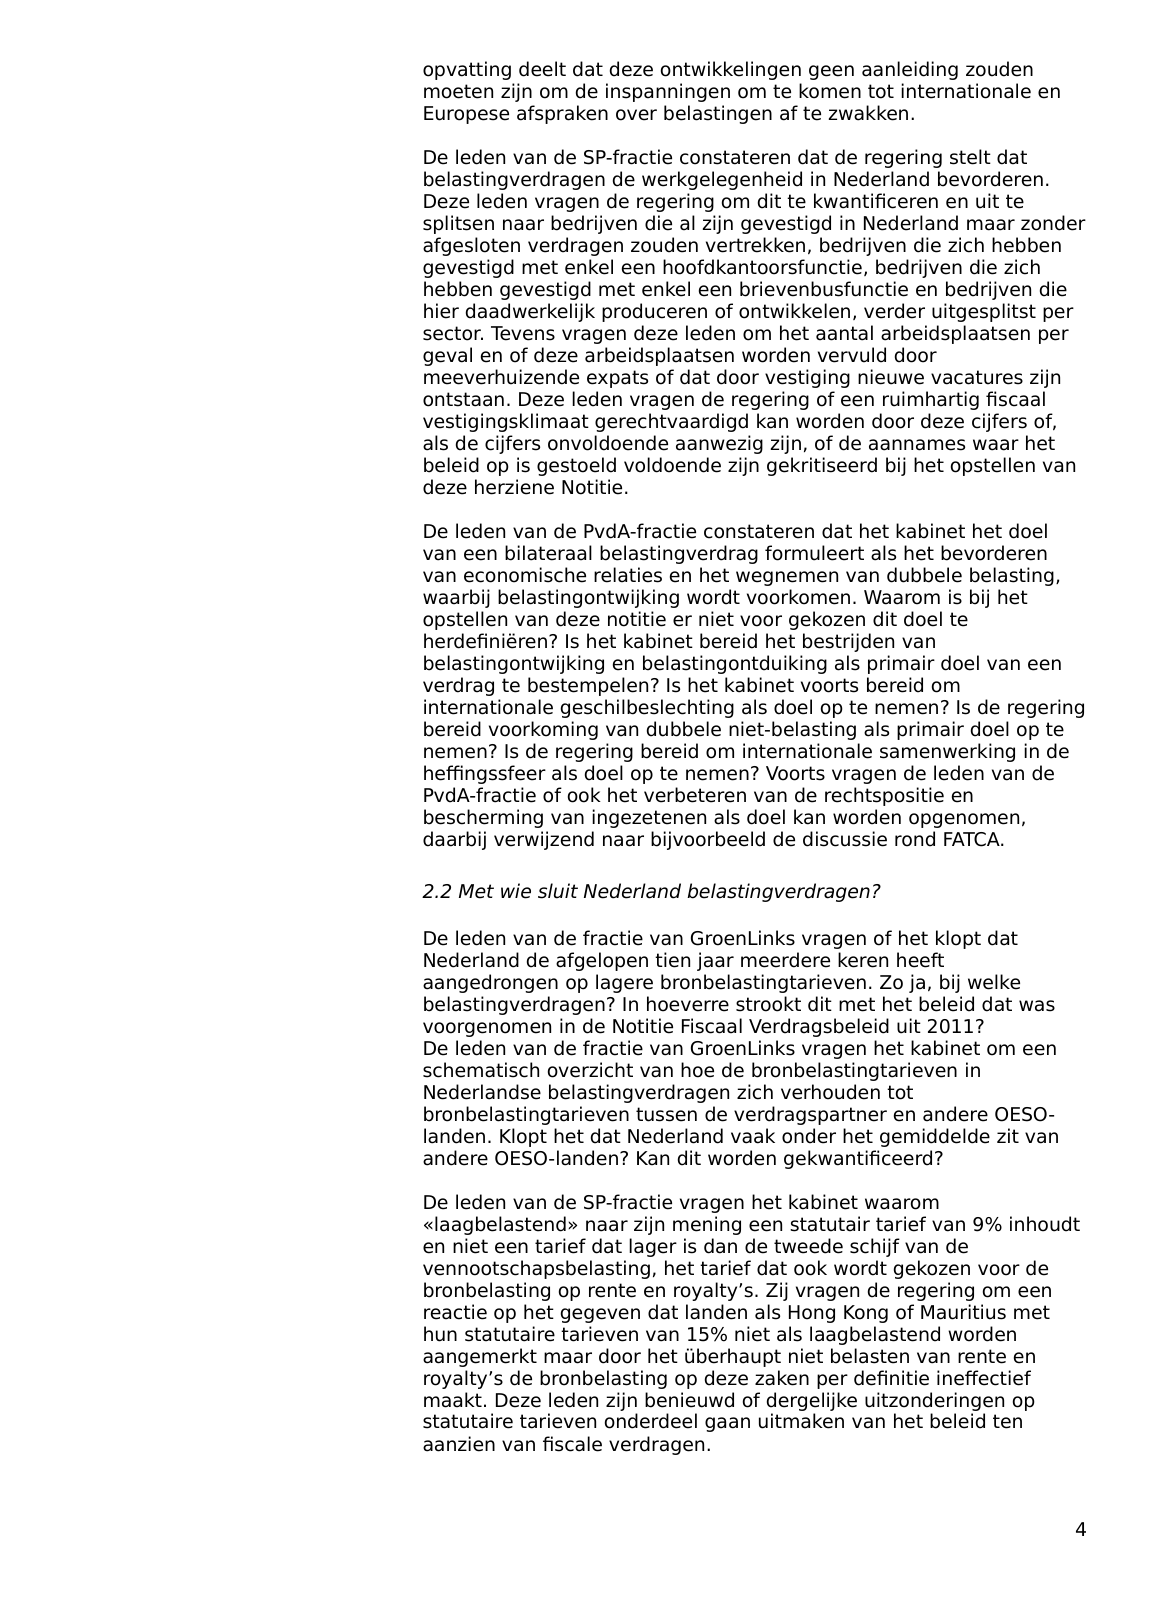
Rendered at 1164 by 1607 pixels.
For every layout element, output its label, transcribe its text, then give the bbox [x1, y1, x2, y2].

text De leden van de fractie van GroenLinks vragen het kabinet om een schematisch overzicht van hoe de bronbelastingtarieven in Nederlandse belastingverdragen zich verhouden tot bronbelastingtarieven tussen de verdragspartner en andere OESO-landen. Klopt het dat Nederland vaak onder het gemiddelde zit van andere OESO-landen? Kan dit worden gekwantificeerd? [422, 1038, 1087, 1169]
subtitle 2.2 Met wie sluit Nederland belastingverdragen? [422, 881, 1087, 903]
text De leden van de PvdA-fractie constateren dat het kabinet het doel van een bilateraal belastingverdrag formuleert als het bevorderen van economische relaties en het wegnemen van dubbele belasting, waarbij belastingontwijking wordt voorkomen. Waarom is bij het opstellen van deze notitie er niet voor gekozen dit doel te herdefiniëren? Is het kabinet bereid het bestrijden van belastingontwijking en belastingontduiking als primair doel van een verdrag te bestempelen? Is het kabinet voorts bereid om internationale geschilbeslechting als doel op te nemen? Is de regering bereid voorkoming van dubbele niet-belasting als primair doel op te nemen? Is de regering bereid om internationale samenwerking in de heffingssfeer als doel op te nemen? Voorts vragen de leden van de PvdA-fractie of ook het verbeteren van de rechtspositie en bescherming van ingezetenen als doel kan worden opgenomen, daarbij verwijzend naar bijvoorbeeld de discussie rond FATCA. [422, 521, 1087, 851]
text De leden van de SP-fractie constateren dat de regering stelt dat belastingverdragen de werkgelegenheid in Nederland bevorderen. Deze leden vragen de regering om dit te kwantificeren en uit te splitsen naar bedrijven die al zijn gevestigd in Nederland maar zonder afgesloten verdragen zouden vertrekken, bedrijven die zich hebben gevestigd met enkel een hoofdkantoorsfunctie, bedrijven die zich hebben gevestigd met enkel een brievenbusfunctie en bedrijven die hier daadwerkelijk produceren of ontwikkelen, verder uitgesplitst per sector. Tevens vragen deze leden om het aantal arbeidsplaatsen per geval en of deze arbeidsplaatsen worden vervuld door meeverhuizende expats of dat door vestiging nieuwe vacatures zijn ontstaan. Deze leden vragen de regering of een ruimhartig fiscaal vestigingsklimaat gerechtvaardigd kan worden door deze cijfers of, als de cijfers onvoldoende aanwezig zijn, of de aannames waar het beleid op is gestoeld voldoende zijn gekritiseerd bij het opstellen van deze herziene Notitie. [422, 147, 1087, 499]
text opvatting deelt dat deze ontwikkelingen geen aanleiding zouden moeten zijn om de inspanningen om te komen tot internationale en Europese afspraken over belastingen af te zwakken. [422, 59, 1087, 125]
text De leden van de SP-fractie vragen het kabinet waarom «laagbelastend» naar zijn mening een statutair tarief van 9% inhoudt en niet een tarief dat lager is dan de tweede schijf van de vennootschapsbelasting, het tarief dat ook wordt gekozen voor de bronbelasting op rente en royalty’s. Zij vragen de regering om een reactie op het gegeven dat landen als Hong Kong of Mauritius met hun statutaire tarieven van 15% niet als laagbelastend worden aangemerkt maar door het überhaupt niet belasten van rente en royalty’s de bronbelasting op deze zaken per definitie ineffectief maakt. Deze leden zijn benieuwd of dergelijke uitzonderingen op statutaire tarieven onderdeel gaan uitmaken van het beleid ten aanzien van fiscale verdragen. [422, 1192, 1087, 1455]
text De leden van de fractie van GroenLinks vragen of het klopt dat Nederland de afgelopen tien jaar meerdere keren heeft aangedrongen op lagere bronbelastingtarieven. Zo ja, bij welke belastingverdragen? In hoeverre strookt dit met het beleid dat was voorgenomen in de Notitie Fiscaal Verdragsbeleid uit 2011? [422, 928, 1087, 1038]
